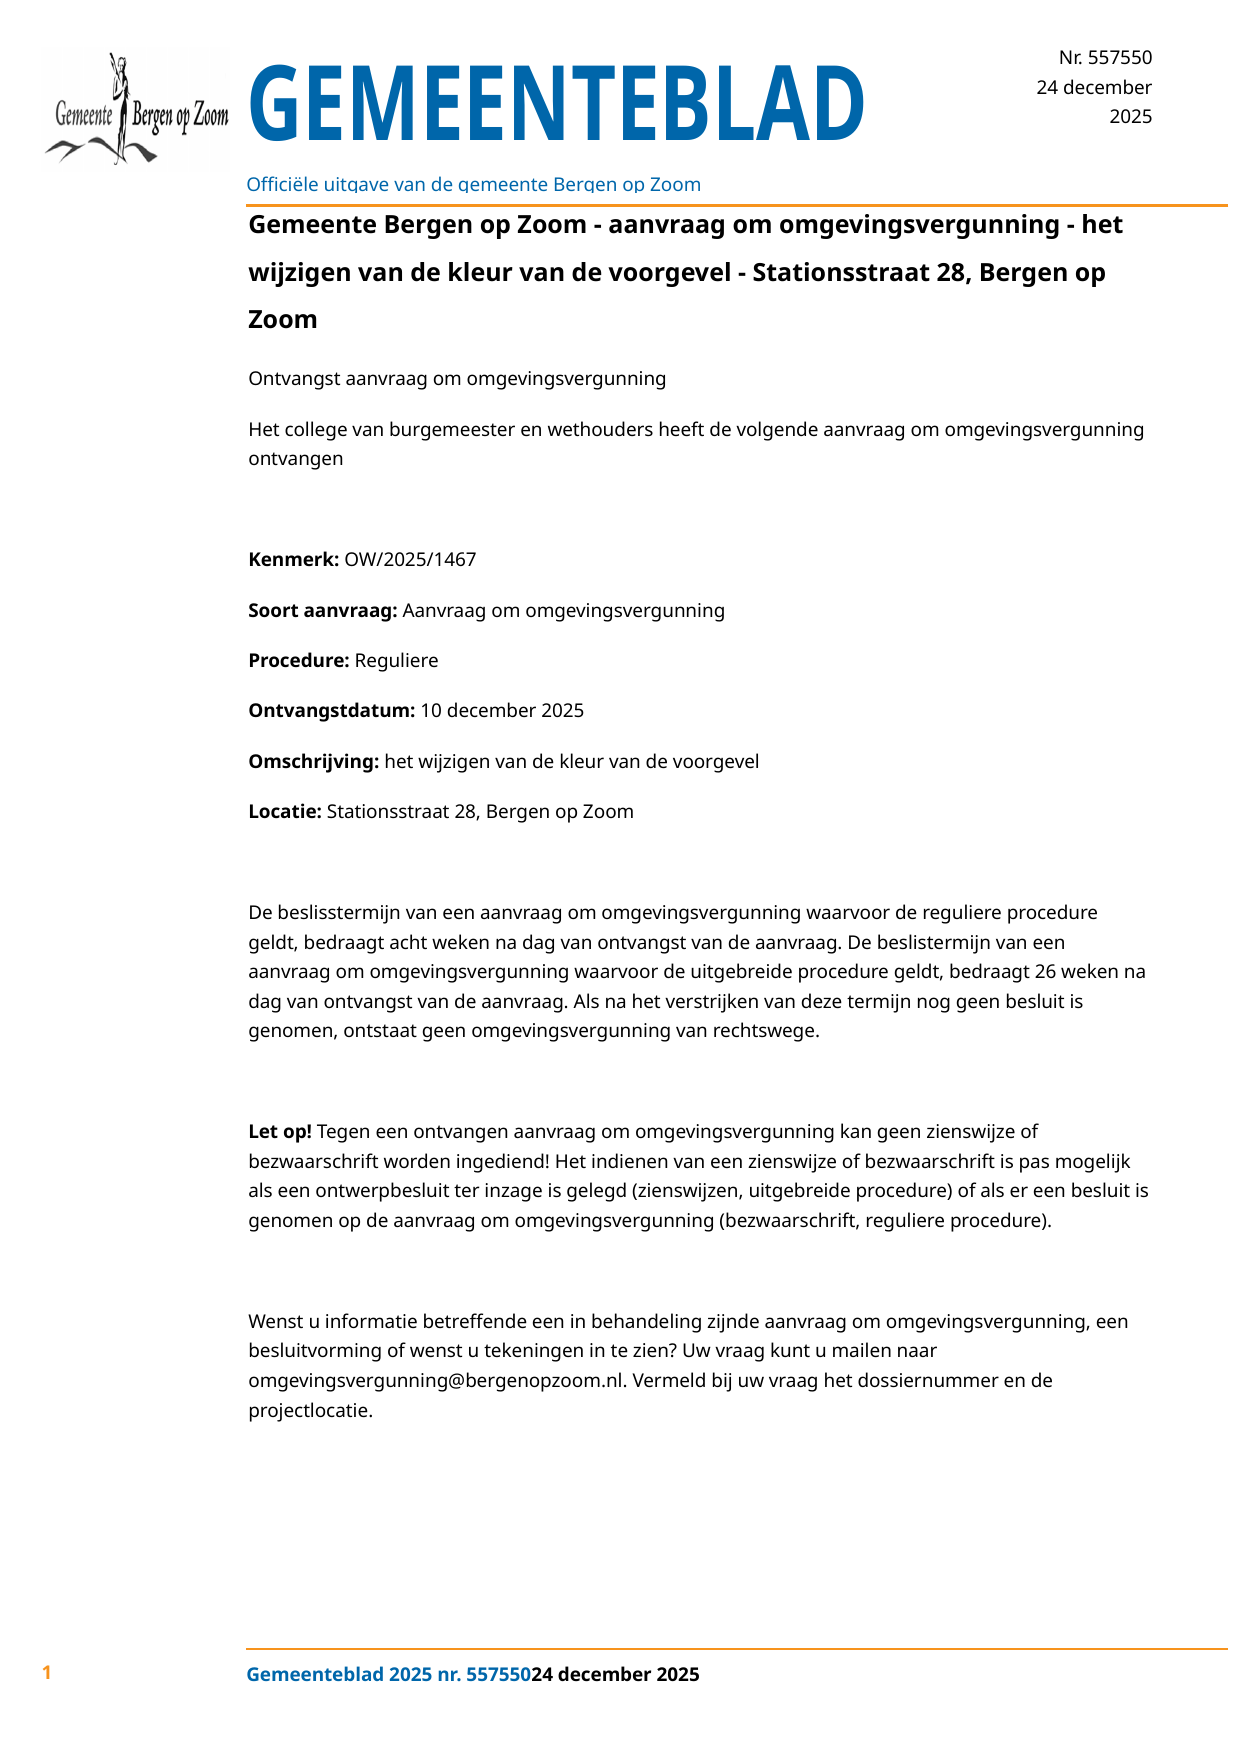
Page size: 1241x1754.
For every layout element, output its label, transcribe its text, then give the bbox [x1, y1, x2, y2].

text Ontvangstdatum: 10 december 2025 [248, 698, 1152, 723]
text De beslisstermijn van een aanvraag om omgevingsvergunning waarvoor de reguliere procedure geldt, bedraagt acht weken na dag van ontvangst van de aanvraag. De beslistermijn van een aanvraag om omgevingsvergunning waarvoor de uitgebreide procedure geldt, bedraagt 26 weken na dag van ontvangst van de aanvraag. Als na het verstrijken van deze termijn nog geen besluit is genomen, ontstaat geen omgevingsvergunning van rechtswege. [248, 899, 1152, 1043]
text Omschrijving: het wijzigen van de kleur van de voorgevel [248, 748, 1152, 774]
text Soort aanvraag: Aanvraag om omgevingsvergunning [248, 597, 1152, 622]
text Locatie: Stationsstraat 28, Bergen op Zoom [248, 798, 1152, 824]
text Gemeente Bergen op Zoom - aanvraag om omgevingsvergunning - het wijzigen van de kleur van de voorgevel - Stationsstraat 28, Bergen op Zoom [248, 207, 1152, 336]
text Let op! Tegen een ontvangen aanvraag om omgevingsvergunning kan geen zienswijze of bezwaarschrift worden ingediend! Het indienen van een zienswijze of bezwaarschrift is pas mogelijk als een ontwerpbesluit ter inzage is gelegd (zienswijzen, uitgebreide procedure) of als er een besluit is genomen op de aanvraag om omgevingsvergunning (bezwaarschrift, reguliere procedure). [248, 1118, 1152, 1233]
picture [41, 47, 231, 172]
text Ontvangst aanvraag om omgevingsvergunning [248, 366, 1152, 391]
text Wenst u informatie betreffende een in behandeling zijnde aanvraag om omgevingsvergunning, een besluitvorming of wenst u tekeningen in te zien? Uw vraag kunt u mailen naar omgevingsvergunning@bergenopzoom.nl. Vermeld bij uw vraag het dossiernummer en de projectlocatie. [248, 1308, 1152, 1422]
text Het college van burgemeester en wethouders heeft de volgende aanvraag om omgevingsvergunning ontvangen [248, 416, 1152, 471]
text Procedure: Reguliere [248, 647, 1152, 673]
text Kenmerk: OW/2025/1467 [248, 546, 1152, 572]
